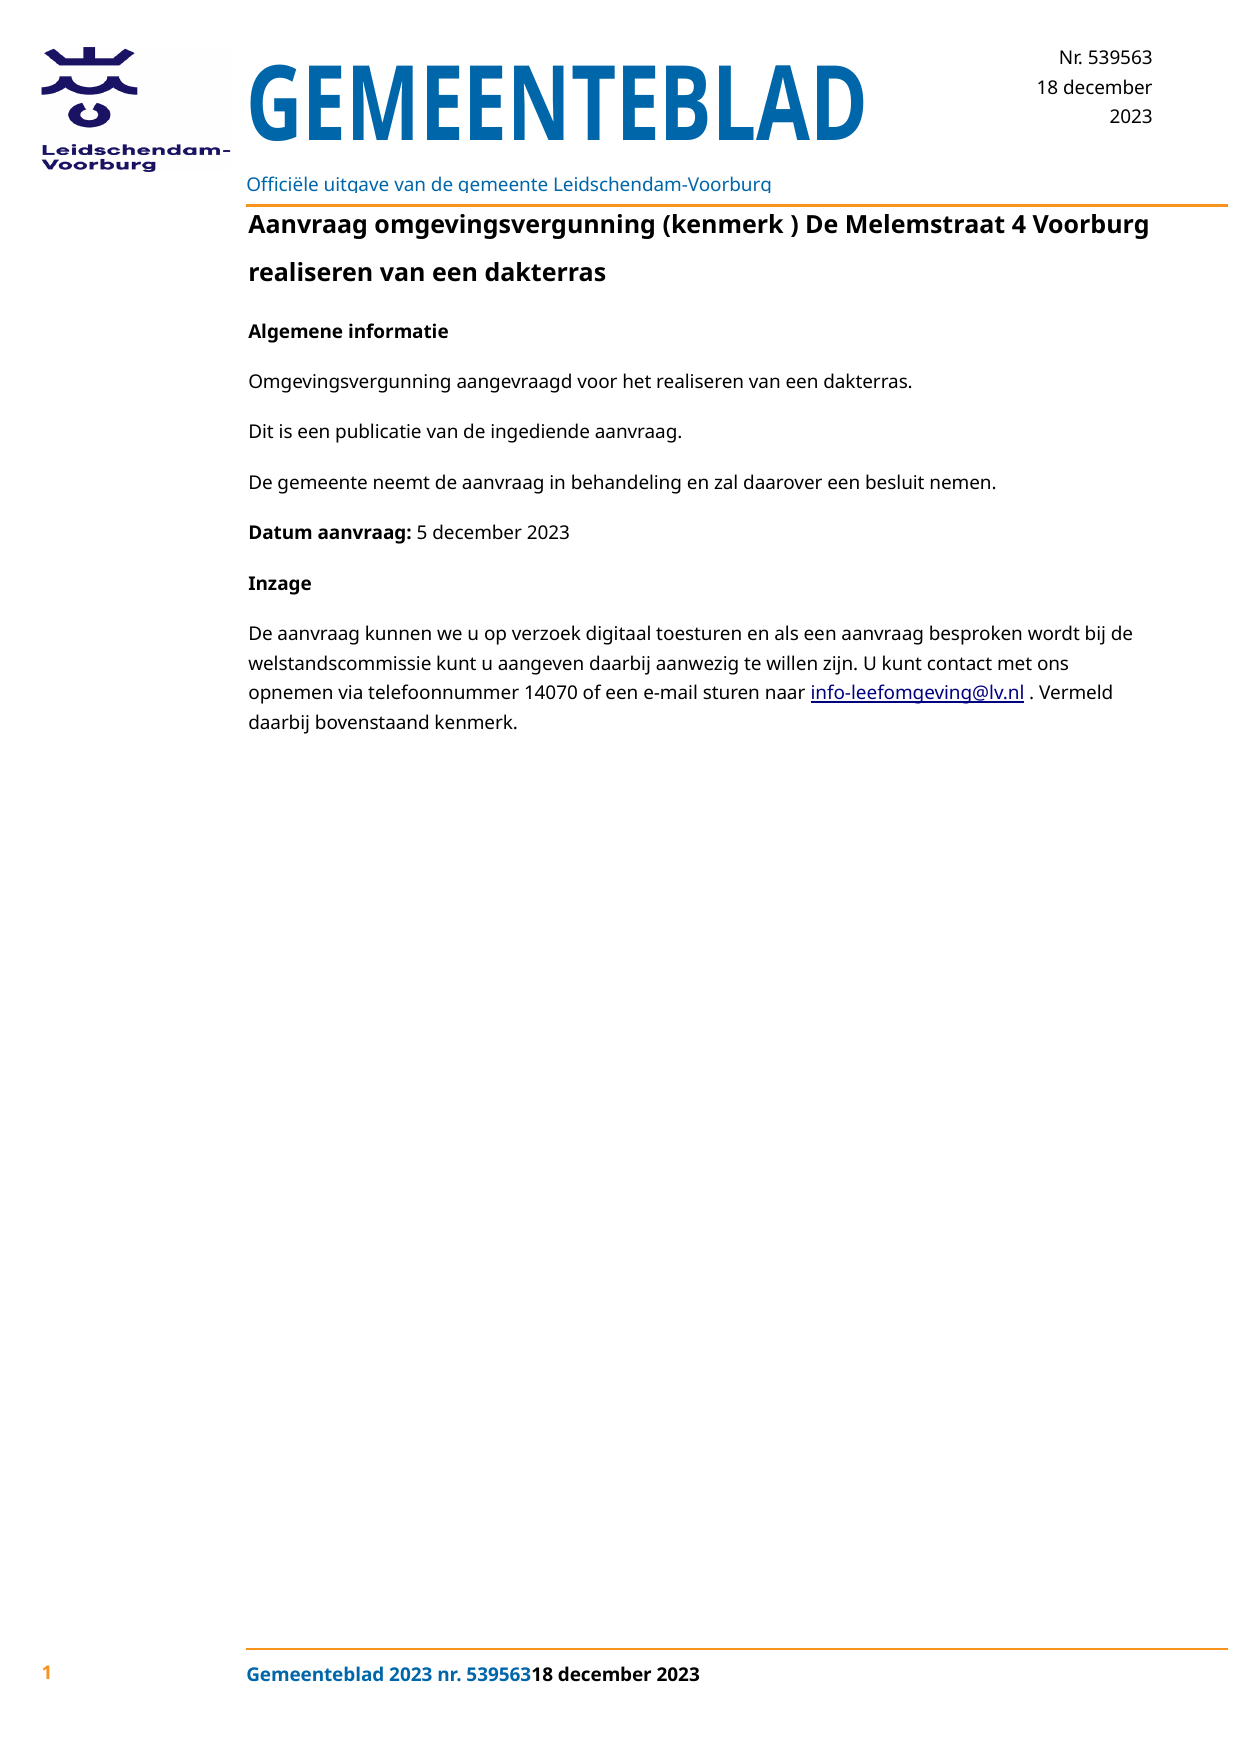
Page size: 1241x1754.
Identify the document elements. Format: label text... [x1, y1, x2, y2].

picture [41, 47, 231, 172]
text Datum aanvraag: 5 december 2023 [248, 519, 1152, 545]
text De aanvraag kunnen we u op verzoek digitaal toesturen en als een aanvraag besproken wordt bij de welstandscommissie kunt u aangeven daarbij aanwezig te willen zijn. U kunt contact met ons opnemen via telefoonnummer 14070 of een e-mail sturen naar info-leefomgeving@lv.nl . Vermeld daarbij bovenstaand kenmerk. [248, 620, 1152, 735]
text Algemene informatie [248, 318, 1152, 344]
text Aanvraag omgevingsvergunning (kenmerk ) De Melemstraat 4 Voorburg realiseren van een dakterras [248, 207, 1152, 288]
text De gemeente neemt de aanvraag in behandeling en zal daarover een besluit nemen. [248, 469, 1152, 495]
text Dit is een publicatie van de ingediende aanvraag. [248, 419, 1152, 444]
text Omgevingsvergunning aangevraagd voor het realiseren van een dakterras. [248, 368, 1152, 394]
text Inzage [248, 570, 1152, 596]
